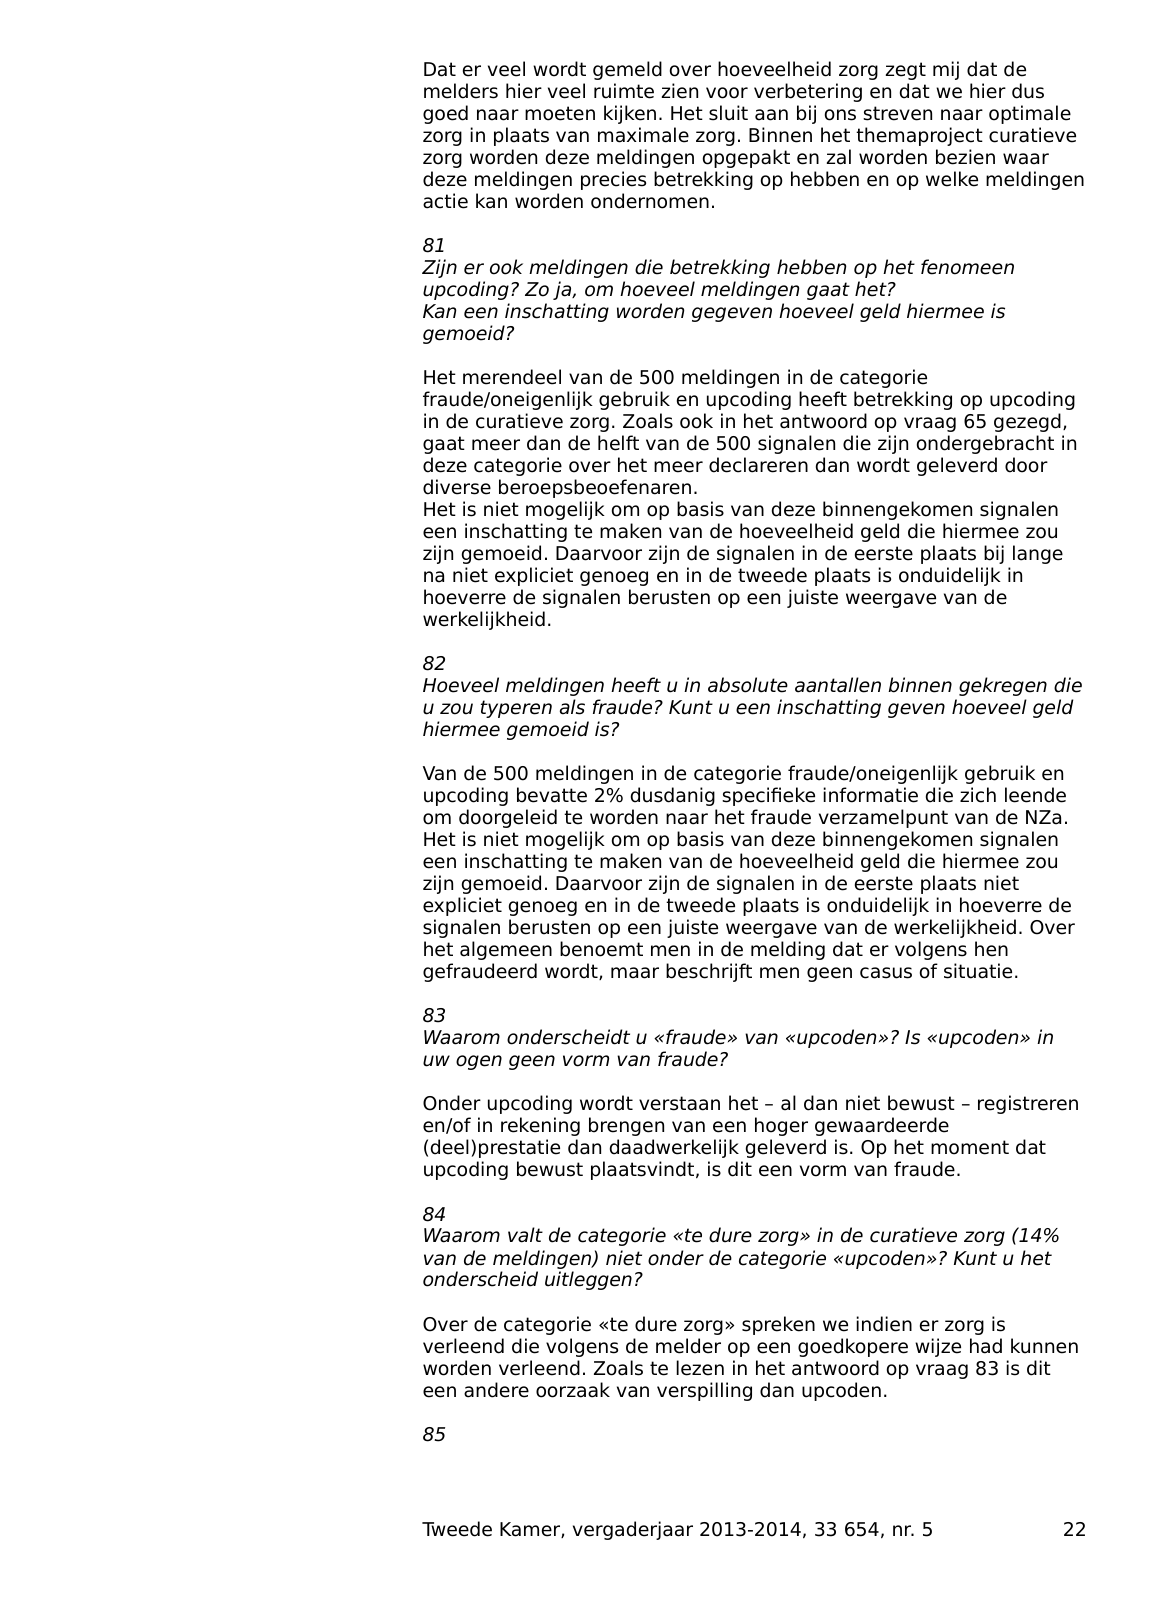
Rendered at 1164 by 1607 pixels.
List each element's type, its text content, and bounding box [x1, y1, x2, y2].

text Waarom onderscheidt u «fraude» van «upcoden»? Is «upcoden» in uw ogen geen vorm van fraude? [422, 1027, 1087, 1071]
text Van de 500 meldingen in de categorie fraude/oneigenlijk gebruik en upcoding bevatte 2% dusdanig specifieke informatie die zich leende om doorgeleid te worden naar het fraude verzamelpunt van de NZa. [422, 763, 1087, 829]
text Waarom valt de categorie «te dure zorg» in de curatieve zorg (14% van de meldingen) niet onder de categorie «upcoden»? Kunt u het onderscheid uitleggen? [422, 1225, 1087, 1291]
text 85 [422, 1424, 1087, 1446]
text 81 [422, 235, 1087, 257]
text 83 [422, 1005, 1087, 1027]
text Onder upcoding wordt verstaan het – al dan niet bewust – registreren en/of in rekening brengen van een hoger gewaardeerde (deel)prestatie dan daadwerkelijk geleverd is. Op het moment dat upcoding bewust plaatsvindt, is dit een vorm van fraude. [422, 1093, 1087, 1181]
text 84 [422, 1203, 1087, 1225]
text Het is niet mogelijk om op basis van deze binnengekomen signalen een inschatting te maken van de hoeveelheid geld die hiermee zou zijn gemoeid. Daarvoor zijn de signalen in de eerste plaats niet expliciet genoeg en in de tweede plaats is onduidelijk in hoeverre de signalen berusten op een juiste weergave van de werkelijkheid. Over het algemeen benoemt men in de melding dat er volgens hen gefraudeerd wordt, maar beschrijft men geen casus of situatie. [422, 829, 1087, 983]
text Zijn er ook meldingen die betrekking hebben op het fenomeen upcoding? Zo ja, om hoeveel meldingen gaat het? [422, 257, 1087, 301]
text Over de categorie «te dure zorg» spreken we indien er zorg is verleend die volgens de melder op een goedkopere wijze had kunnen worden verleend. Zoals te lezen in het antwoord op vraag 83 is dit een andere oorzaak van verspilling dan upcoden. [422, 1313, 1087, 1401]
text Dat er veel wordt gemeld over hoeveelheid zorg zegt mij dat de melders hier veel ruimte zien voor verbetering en dat we hier dus goed naar moeten kijken. Het sluit aan bij ons streven naar optimale zorg in plaats van maximale zorg. Binnen het themaproject curatieve zorg worden deze meldingen opgepakt en zal worden bezien waar deze meldingen precies betrekking op hebben en op welke meldingen actie kan worden ondernomen. [422, 59, 1087, 213]
text Hoeveel meldingen heeft u in absolute aantallen binnen gekregen die u zou typeren als fraude? Kunt u een inschatting geven hoeveel geld hiermee gemoeid is? [422, 675, 1087, 741]
text Het merendeel van de 500 meldingen in de categorie fraude/oneigenlijk gebruik en upcoding heeft betrekking op upcoding in de curatieve zorg. Zoals ook in het antwoord op vraag 65 gezegd, gaat meer dan de helft van de 500 signalen die zijn ondergebracht in deze categorie over het meer declareren dan wordt geleverd door diverse beroepsbeoefenaren. [422, 367, 1087, 499]
text 82 [422, 653, 1087, 675]
text Kan een inschatting worden gegeven hoeveel geld hiermee is gemoeid? [422, 301, 1087, 345]
text Het is niet mogelijk om op basis van deze binnengekomen signalen een inschatting te maken van de hoeveelheid geld die hiermee zou zijn gemoeid. Daarvoor zijn de signalen in de eerste plaats bij lange na niet expliciet genoeg en in de tweede plaats is onduidelijk in hoeverre de signalen berusten op een juiste weergave van de werkelijkheid. [422, 499, 1087, 631]
